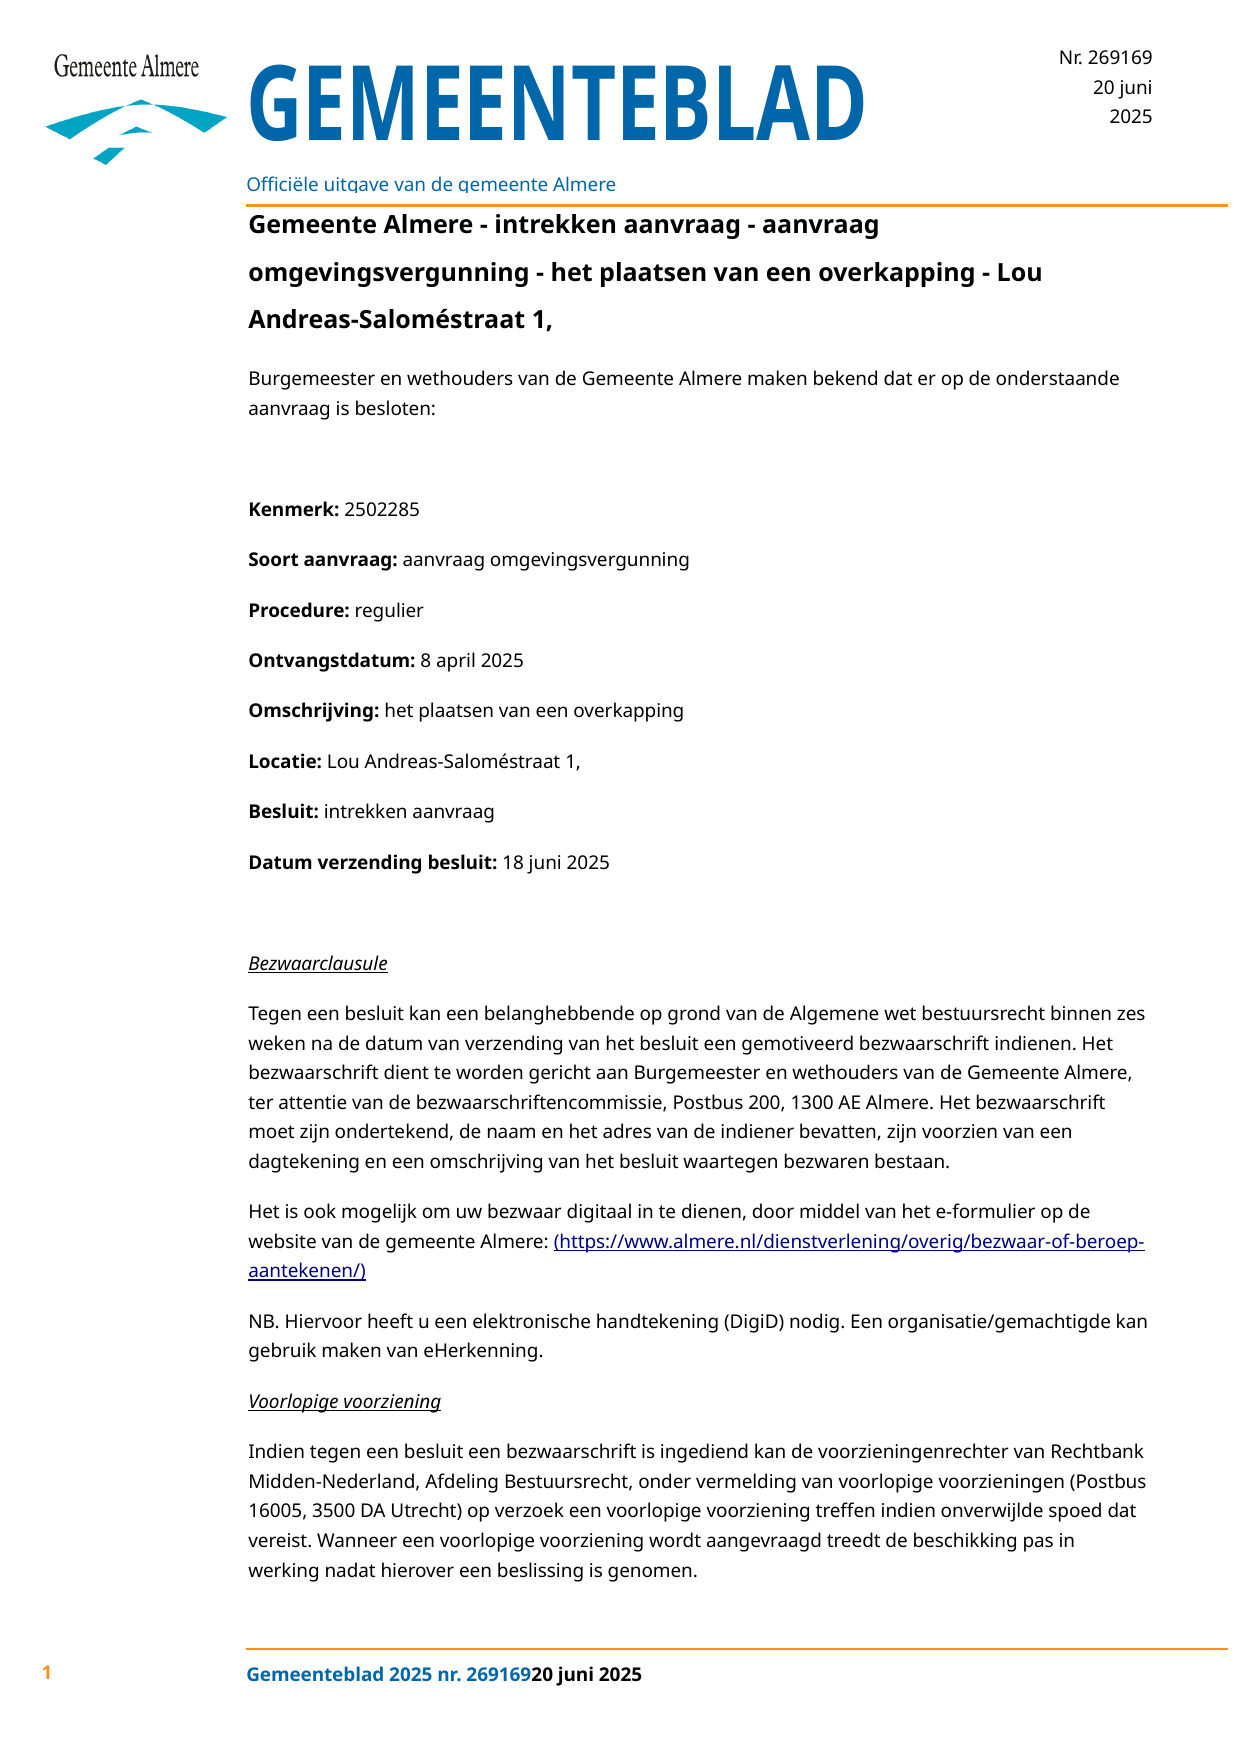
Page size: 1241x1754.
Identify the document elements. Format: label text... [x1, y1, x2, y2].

picture [41, 47, 231, 172]
text Indien tegen een besluit een bezwaarschrift is ingediend kan de voorzieningenrechter van Rechtbank Midden-Nederland, Afdeling Bestuursrecht, onder vermelding van voorlopige voorzieningen (Postbus 16005, 3500 DA Utrecht) op verzoek een voorlopige voorziening treffen indien onverwijlde spoed dat vereist. Wanneer een voorlopige voorziening wordt aangevraagd treedt de beschikking pas in werking nadat hierover een beslissing is genomen. [248, 1438, 1152, 1582]
text Ontvangstdatum: 8 april 2025 [248, 647, 1152, 673]
text Besluit: intrekken aanvraag [248, 798, 1152, 824]
text Locatie: Lou Andreas-Saloméstraat 1, [248, 748, 1152, 774]
text Het is ook mogelijk om uw bezwaar digitaal in te dienen, door middel van het e-formulier op de website van de gemeente Almere: (https://www.almere.nl/dienstverlening/overig/bezwaar-of-beroep-aantekenen/) [248, 1198, 1152, 1283]
text Omschrijving: het plaatsen van een overkapping [248, 698, 1152, 723]
text Procedure: regulier [248, 597, 1152, 622]
text Datum verzending besluit: 18 juni 2025 [248, 849, 1152, 874]
text Voorlopige voorziening [248, 1388, 1152, 1414]
text Tegen een besluit kan een belanghebbende op grond van de Algemene wet bestuursrecht binnen zes weken na de datum van verzending van het besluit een gemotiveerd bezwaarschrift indienen. Het bezwaarschrift dient te worden gericht aan Burgemeester en wethouders van de Gemeente Almere, ter attentie van de bezwaarschriftencommissie, Postbus 200, 1300 AE Almere. Het bezwaarschrift moet zijn ondertekend, de naam en het adres van de indiener bevatten, zijn voorzien van een dagtekening en een omschrijving van het besluit waartegen bezwaren bestaan. [248, 1000, 1152, 1174]
text Gemeente Almere - intrekken aanvraag - aanvraag omgevingsvergunning - het plaatsen van een overkapping - Lou Andreas-Saloméstraat 1, [248, 207, 1152, 336]
text NB. Hiervoor heeft u een elektronische handtekening (DigiD) nodig. Een organisatie/gemachtigde kan gebruik maken van eHerkenning. [248, 1308, 1152, 1363]
text Kenmerk: 2502285 [248, 496, 1152, 522]
text Soort aanvraag: aanvraag omgevingsvergunning [248, 546, 1152, 572]
text Bezwaarclausule [248, 950, 1152, 975]
text Burgemeester en wethouders van de Gemeente Almere maken bekend dat er op de onderstaande aanvraag is besloten: [248, 366, 1152, 421]
